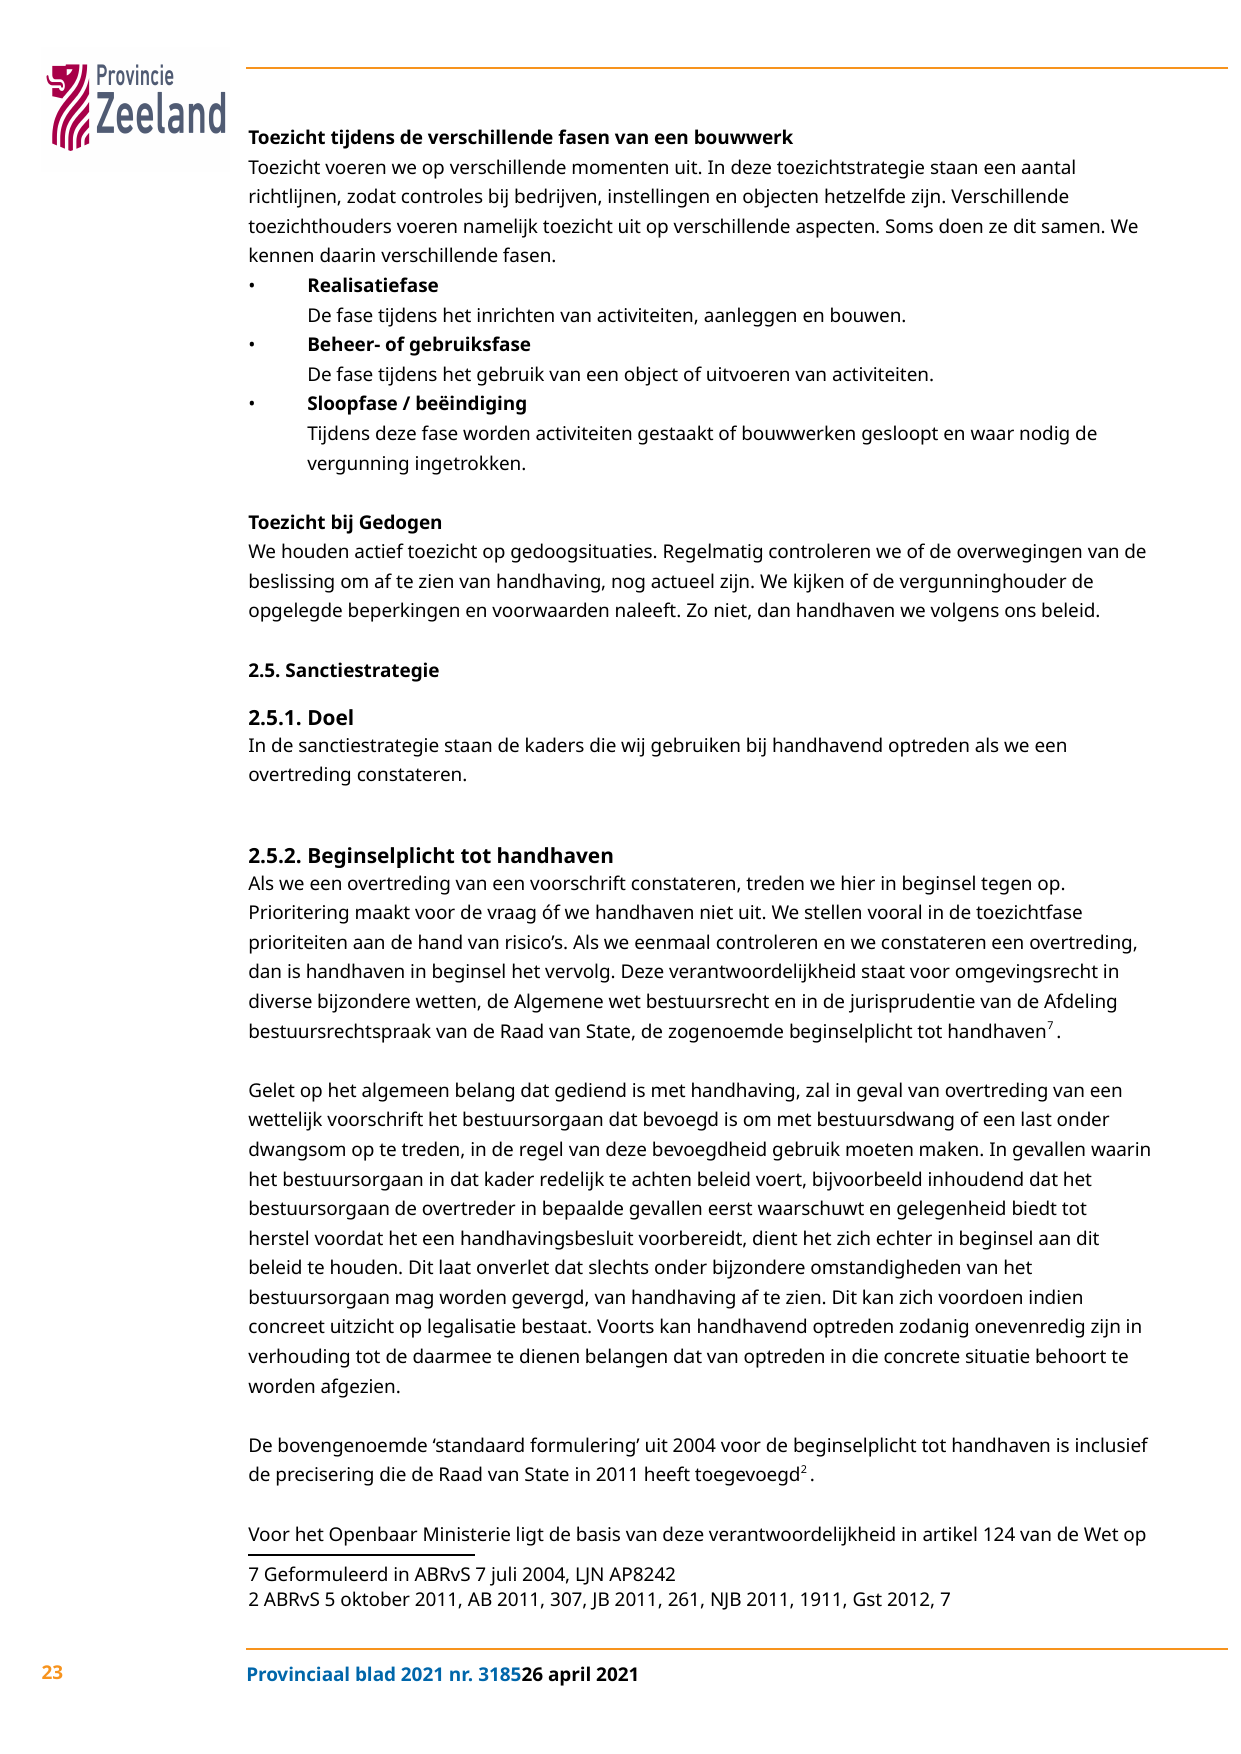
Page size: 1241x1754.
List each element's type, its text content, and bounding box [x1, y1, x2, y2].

text Toezicht tijdens de verschillende fasen van een bouwwerk [248, 124, 1152, 150]
text Voor het Openbaar Ministerie ligt de basis van deze verantwoordelijkheid in artikel 124 van de Wet op [248, 1521, 1152, 1546]
list De fase tijdens het gebruik van een object of uitvoeren van activiteiten. [248, 361, 1152, 387]
text De bovengenoemde ‘standaard formulering’ uit 2004 voor de beginselplicht tot handhaven is inclusief de precisering die de Raad van State in 2011 heeft toegevoegd. [248, 1432, 1152, 1487]
list Realisatiefase [248, 272, 1152, 298]
text Toezicht bij Gedogen [248, 509, 1152, 535]
list Tijdens deze fase worden activiteiten gestaakt of bouwwerken gesloopt en waar nodig de vergunning ingetrokken. [248, 420, 1152, 476]
text 2.5. Sanctiestrategie [248, 657, 1152, 683]
list Sloopfase / beëindiging [248, 391, 1152, 416]
picture [41, 47, 231, 172]
text In de sanctiestrategie staan de kaders die wij gebruiken bij handhavend optreden als we een overtreding constateren. [248, 732, 1152, 787]
list Beheer- of gebruiksfase [248, 331, 1152, 357]
text Geformuleerd in ABRvS 7 juli 2004, LJN AP8242 [248, 1561, 1152, 1586]
list De fase tijdens het inrichten van activiteiten, aanleggen en bouwen. [248, 302, 1152, 328]
text ABRvS 5 oktober 2011, AB 2011, 307, JB 2011, 261, NJB 2011, 1911, Gst 2012, 7 [248, 1586, 1152, 1612]
text Als we een overtreding van een voorschrift constateren, treden we hier in beginsel tegen op. Prioritering maakt voor de vraag óf we handhaven niet uit. We stellen vooral in de toezichtfase prioriteiten aan de hand van risico’s. Als we eenmaal controleren en we constateren een overtreding, dan is handhaven in beginsel het vervolg. Deze verantwoordelijkheid staat voor omgevingsrecht in diverse bijzondere wetten, de Algemene wet bestuursrecht en in de jurisprudentie van de Afdeling bestuursrechtspraak van de Raad van State, de zogenoemde beginselplicht tot handhaven. [248, 870, 1152, 1043]
text 2.5.2. Beginselplicht tot handhaven [248, 841, 1152, 870]
text 2.5.1. Doel [248, 703, 1152, 732]
text We houden actief toezicht op gedoogsituaties. Regelmatig controleren we of de overwegingen van de beslissing om af te zien van handhaving, nog actueel zijn. We kijken of de vergunninghouder de opgelegde beperkingen en voorwaarden naleeft. Zo niet, dan handhaven we volgens ons beleid. [248, 538, 1152, 623]
text Toezicht voeren we op verschillende momenten uit. In deze toezichtstrategie staan een aantal richtlijnen, zodat controles bij bedrijven, instellingen en objecten hetzelfde zijn. Verschillende toezichthouders voeren namelijk toezicht uit op verschillende aspecten. Soms doen ze dit samen. We kennen daarin verschillende fasen. [248, 154, 1152, 268]
text Gelet op het algemeen belang dat gediend is met handhaving, zal in geval van overtreding van een wettelijk voorschrift het bestuursorgaan dat bevoegd is om met bestuursdwang of een last onder dwangsom op te treden, in de regel van deze bevoegdheid gebruik moeten maken. In gevallen waarin het bestuursorgaan in dat kader redelijk te achten beleid voert, bijvoorbeeld inhoudend dat het bestuursorgaan de overtreder in bepaalde gevallen eerst waarschuwt en gelegenheid biedt tot herstel voordat het een handhavingsbesluit voorbereidt, dient het zich echter in beginsel aan dit beleid te houden. Dit laat onverlet dat slechts onder bijzondere omstandigheden van het bestuursorgaan mag worden gevergd, van handhaving af te zien. Dit kan zich voordoen indien concreet uitzicht op legalisatie bestaat. Voorts kan handhavend optreden zodanig onevenredig zijn in verhouding tot de daarmee te dienen belangen dat van optreden in die concrete situatie behoort te worden afgezien. [248, 1077, 1152, 1398]
